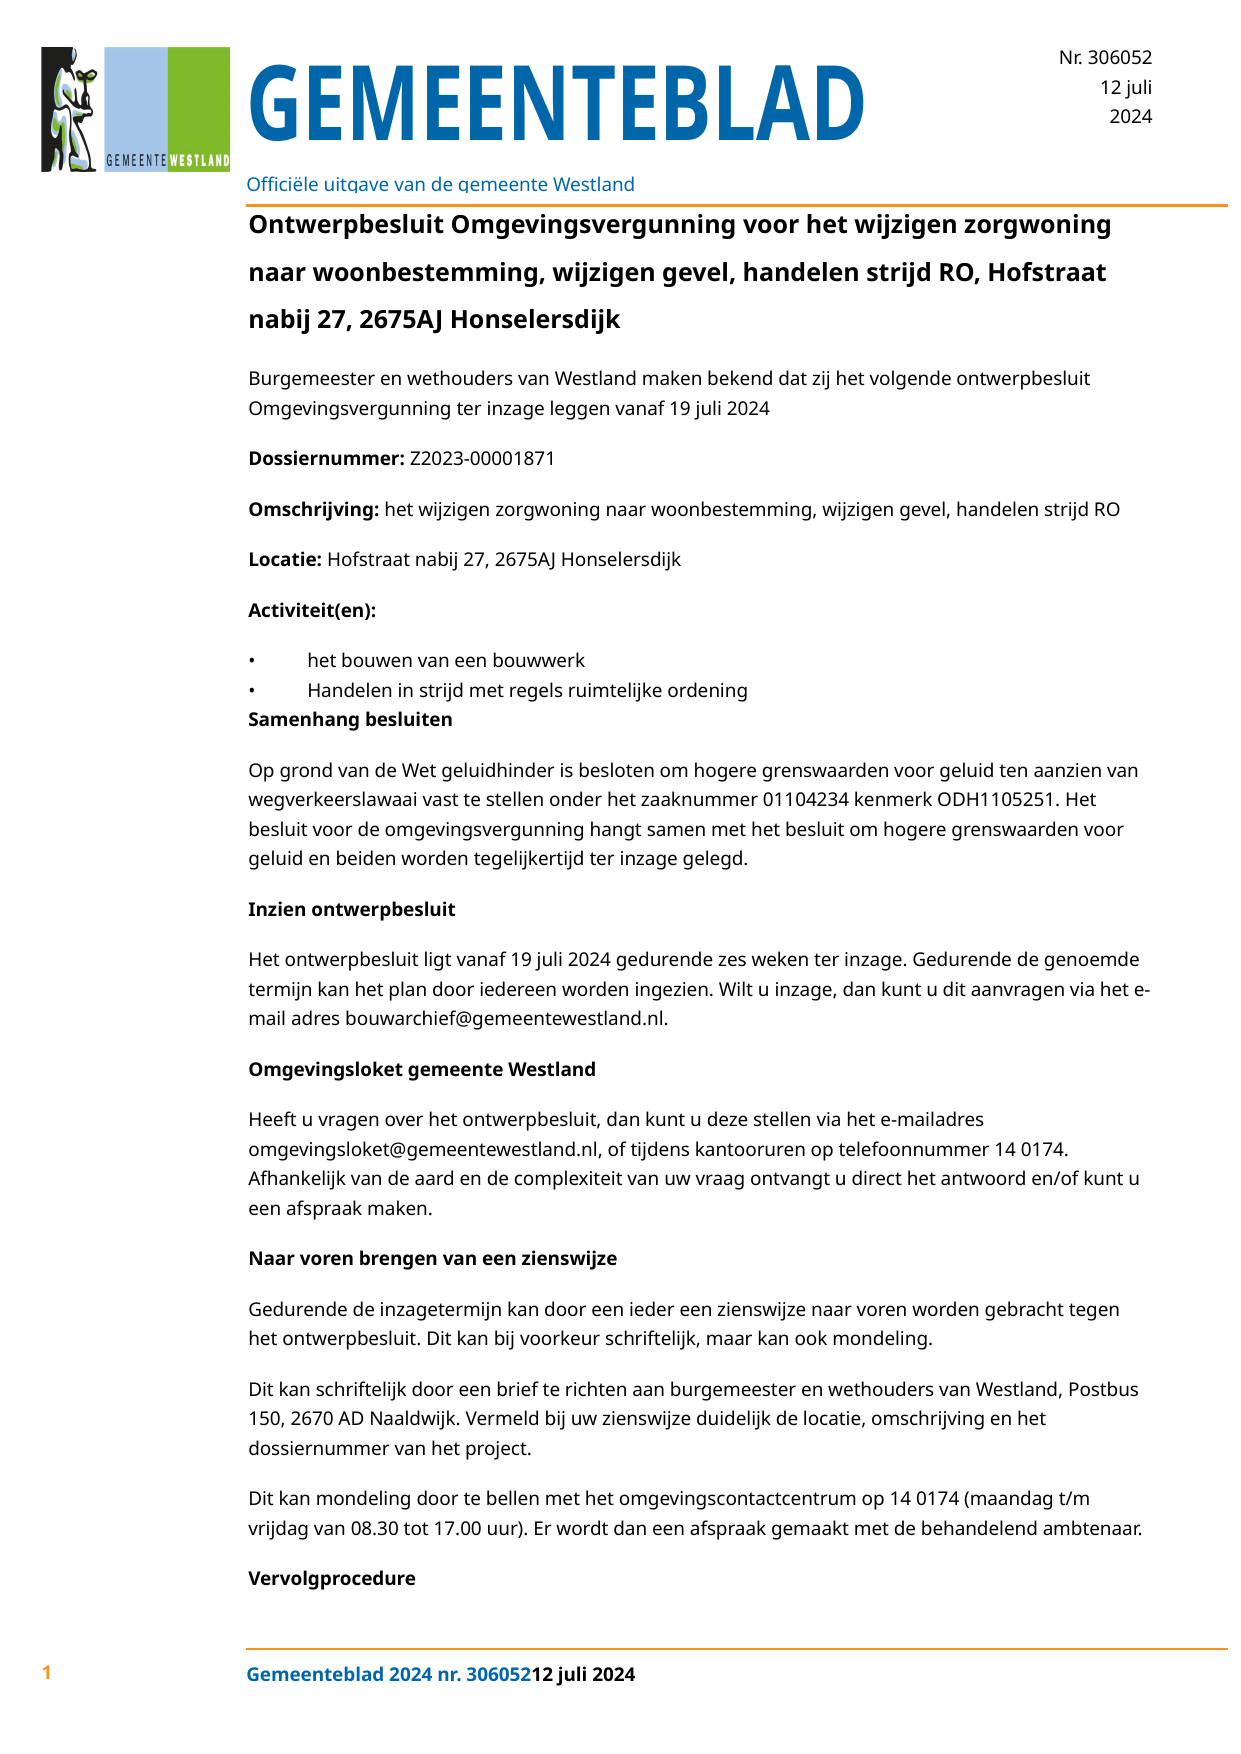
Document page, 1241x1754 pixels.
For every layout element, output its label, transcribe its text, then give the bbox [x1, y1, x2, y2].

list Handelen in strijd met regels ruimtelijke ordening [248, 677, 1152, 702]
text Dossiernummer: Z2023-00001871 [248, 446, 1152, 471]
text Heeft u vragen over het ontwerpbesluit, dan kunt u deze stellen via het e-mailadres omgevingsloket@gemeentewestland.nl, of tijdens kantooruren op telefoonnummer 14 0174. Afhankelijk van de aard en de complexiteit van uw vraag ontvangt u direct het antwoord en/of kunt u een afspraak maken. [248, 1106, 1152, 1221]
text Vervolgprocedure [248, 1566, 1152, 1591]
text Ontwerpbesluit Omgevingsvergunning voor het wijzigen zorgwoning naar woonbestemming, wijzigen gevel, handelen strijd RO, Hofstraat nabij 27, 2675AJ Honselersdijk [248, 207, 1152, 336]
text Locatie: Hofstraat nabij 27, 2675AJ Honselersdijk [248, 546, 1152, 572]
text Op grond van de Wet geluidhinder is besloten om hogere grenswaarden voor geluid ten aanzien van wegverkeerslawaai vast te stellen onder het zaaknummer 01104234 kenmerk ODH1105251. Het besluit voor de omgevingsvergunning hangt samen met het besluit om hogere grenswaarden voor geluid en beiden worden tegelijkertijd ter inzage gelegd. [248, 757, 1152, 871]
text Naar voren brengen van een zienswijze [248, 1246, 1152, 1271]
text Gedurende de inzagetermijn kan door een ieder een zienswijze naar voren worden gebracht tegen het ontwerpbesluit. Dit kan bij voorkeur schriftelijk, maar kan ook mondeling. [248, 1296, 1152, 1351]
picture [41, 47, 231, 172]
text Omgevingsloket gemeente Westland [248, 1056, 1152, 1082]
text Omschrijving: het wijzigen zorgwoning naar woonbestemming, wijzigen gevel, handelen strijd RO [248, 496, 1152, 522]
text Dit kan schriftelijk door een brief te richten aan burgemeester en wethouders van Westland, Postbus 150, 2670 AD Naaldwijk. Vermeld bij uw zienswijze duidelijk de locatie, omschrijving en het dossiernummer van het project. [248, 1376, 1152, 1461]
text Samenhang besluiten [248, 706, 1152, 732]
list het bouwen van een bouwwerk [248, 647, 1152, 673]
text Het ontwerpbesluit ligt vanaf 19 juli 2024 gedurende zes weken ter inzage. Gedurende de genoemde termijn kan het plan door iedereen worden ingezien. Wilt u inzage, dan kunt u dit aanvragen via het e-mail adres bouwarchief@gemeentewestland.nl. [248, 946, 1152, 1031]
text Activiteit(en): [248, 597, 1152, 622]
text Inzien ontwerpbesluit [248, 896, 1152, 922]
text Burgemeester en wethouders van Westland maken bekend dat zij het volgende ontwerpbesluit Omgevingsvergunning ter inzage leggen vanaf 19 juli 2024 [248, 366, 1152, 421]
text Dit kan mondeling door te bellen met het omgevingscontactcentrum op 14 0174 (maandag t/m vrijdag van 08.30 tot 17.00 uur). Er wordt dan een afspraak gemaakt met de behandelend ambtenaar. [248, 1486, 1152, 1541]
